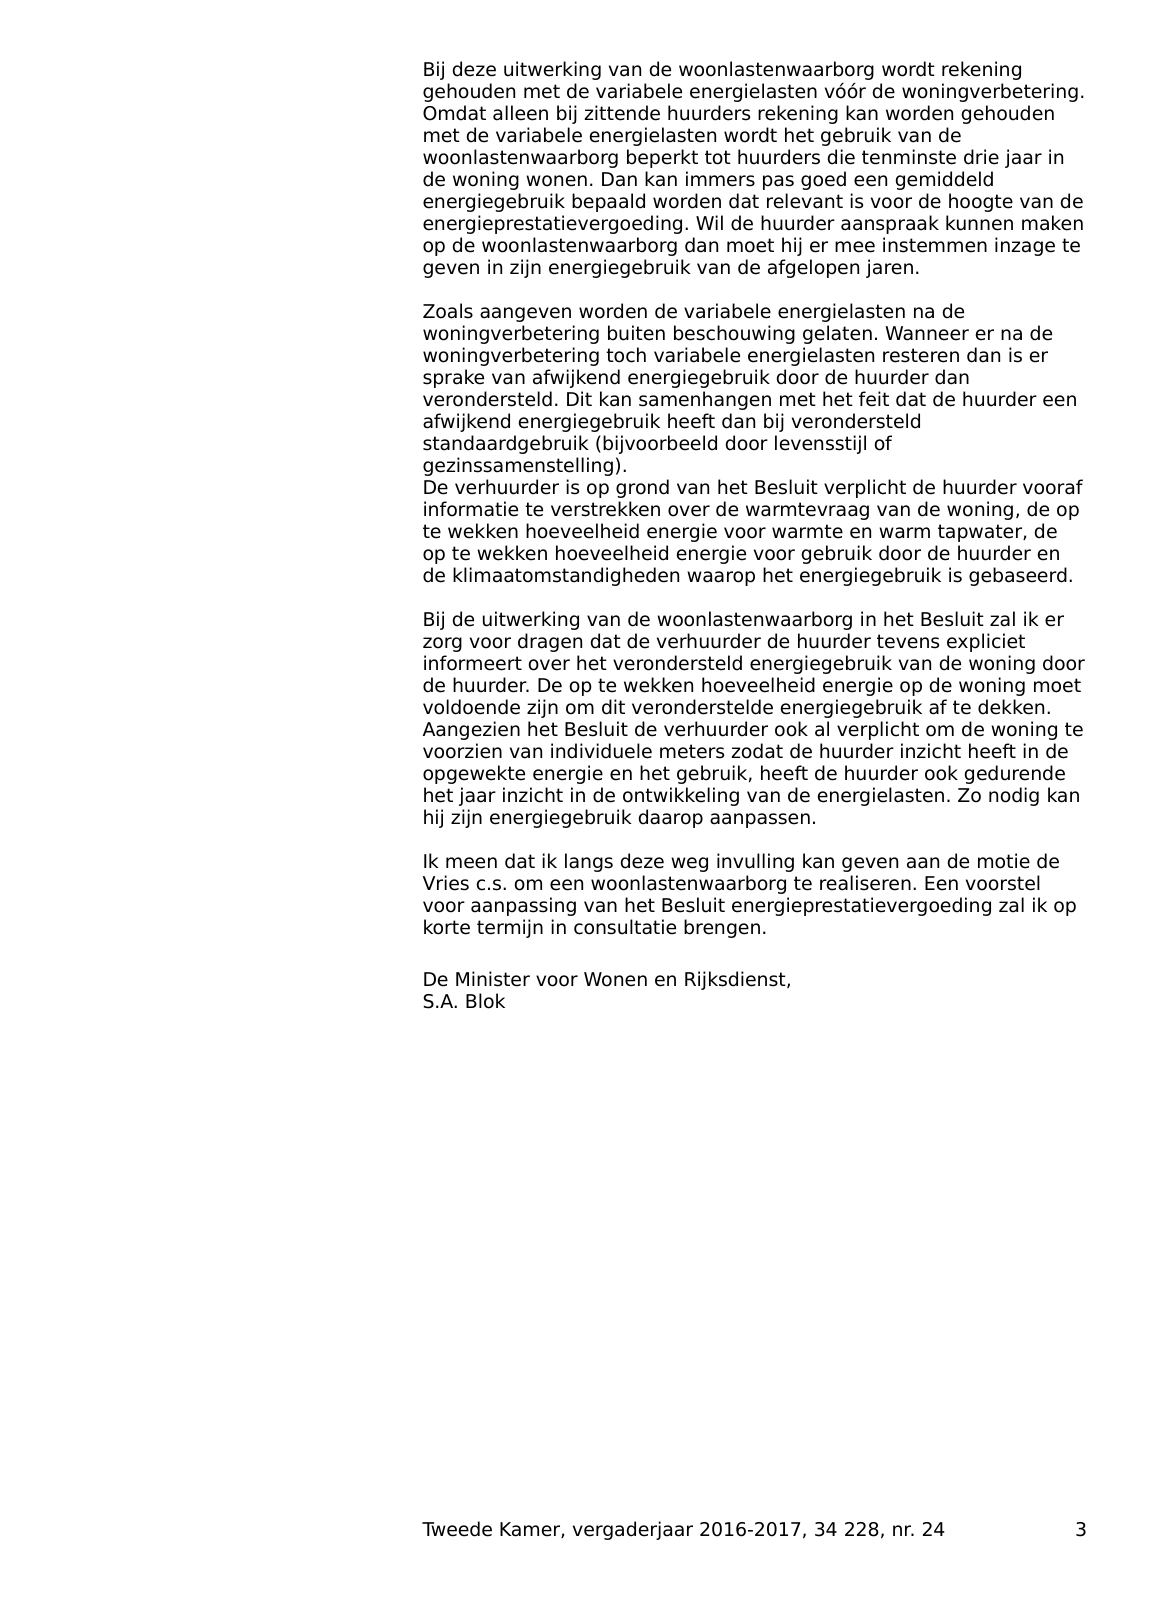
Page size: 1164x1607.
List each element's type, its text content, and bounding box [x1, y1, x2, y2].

text Bij de uitwerking van de woonlastenwaarborg in het Besluit zal ik er zorg voor dragen dat de verhuurder de huurder tevens expliciet informeert over het verondersteld energiegebruik van de woning door de huurder. De op te wekken hoeveelheid energie op de woning moet voldoende zijn om dit veronderstelde energiegebruik af te dekken. Aangezien het Besluit de verhuurder ook al verplicht om de woning te voorzien van individuele meters zodat de huurder inzicht heeft in de opgewekte energie en het gebruik, heeft de huurder ook gedurende het jaar inzicht in de ontwikkeling van de energielasten. Zo nodig kan hij zijn energiegebruik daarop aanpassen. [422, 609, 1087, 829]
text Zoals aangeven worden de variabele energielasten na de woningverbetering buiten beschouwing gelaten. Wanneer er na de woningverbetering toch variabele energielasten resteren dan is er sprake van afwijkend energiegebruik door de huurder dan verondersteld. Dit kan samenhangen met het feit dat de huurder een afwijkend energiegebruik heeft dan bij verondersteld standaardgebruik (bijvoorbeeld door levensstijl of gezinssamenstelling). [422, 301, 1087, 477]
text De Minister voor Wonen en Rijksdienst, S.A. Blok [422, 969, 1087, 1013]
text Bij deze uitwerking van de woonlastenwaarborg wordt rekening gehouden met de variabele energielasten vóór de woningverbetering. Omdat alleen bij zittende huurders rekening kan worden gehouden met de variabele energielasten wordt het gebruik van de woonlastenwaarborg beperkt tot huurders die tenminste drie jaar in de woning wonen. Dan kan immers pas goed een gemiddeld energiegebruik bepaald worden dat relevant is voor de hoogte van de energieprestatievergoeding. Wil de huurder aanspraak kunnen maken op de woonlastenwaarborg dan moet hij er mee instemmen inzage te geven in zijn energiegebruik van de afgelopen jaren. [422, 59, 1087, 279]
text Ik meen dat ik langs deze weg invulling kan geven aan de motie de Vries c.s. om een woonlastenwaarborg te realiseren. Een voorstel voor aanpassing van het Besluit energieprestatievergoeding zal ik op korte termijn in consultatie brengen. [422, 851, 1087, 939]
text De verhuurder is op grond van het Besluit verplicht de huurder vooraf informatie te verstrekken over de warmtevraag van de woning, de op te wekken hoeveelheid energie voor warmte en warm tapwater, de op te wekken hoeveelheid energie voor gebruik door de huurder en de klimaatomstandigheden waarop het energiegebruik is gebaseerd. [422, 477, 1087, 587]
